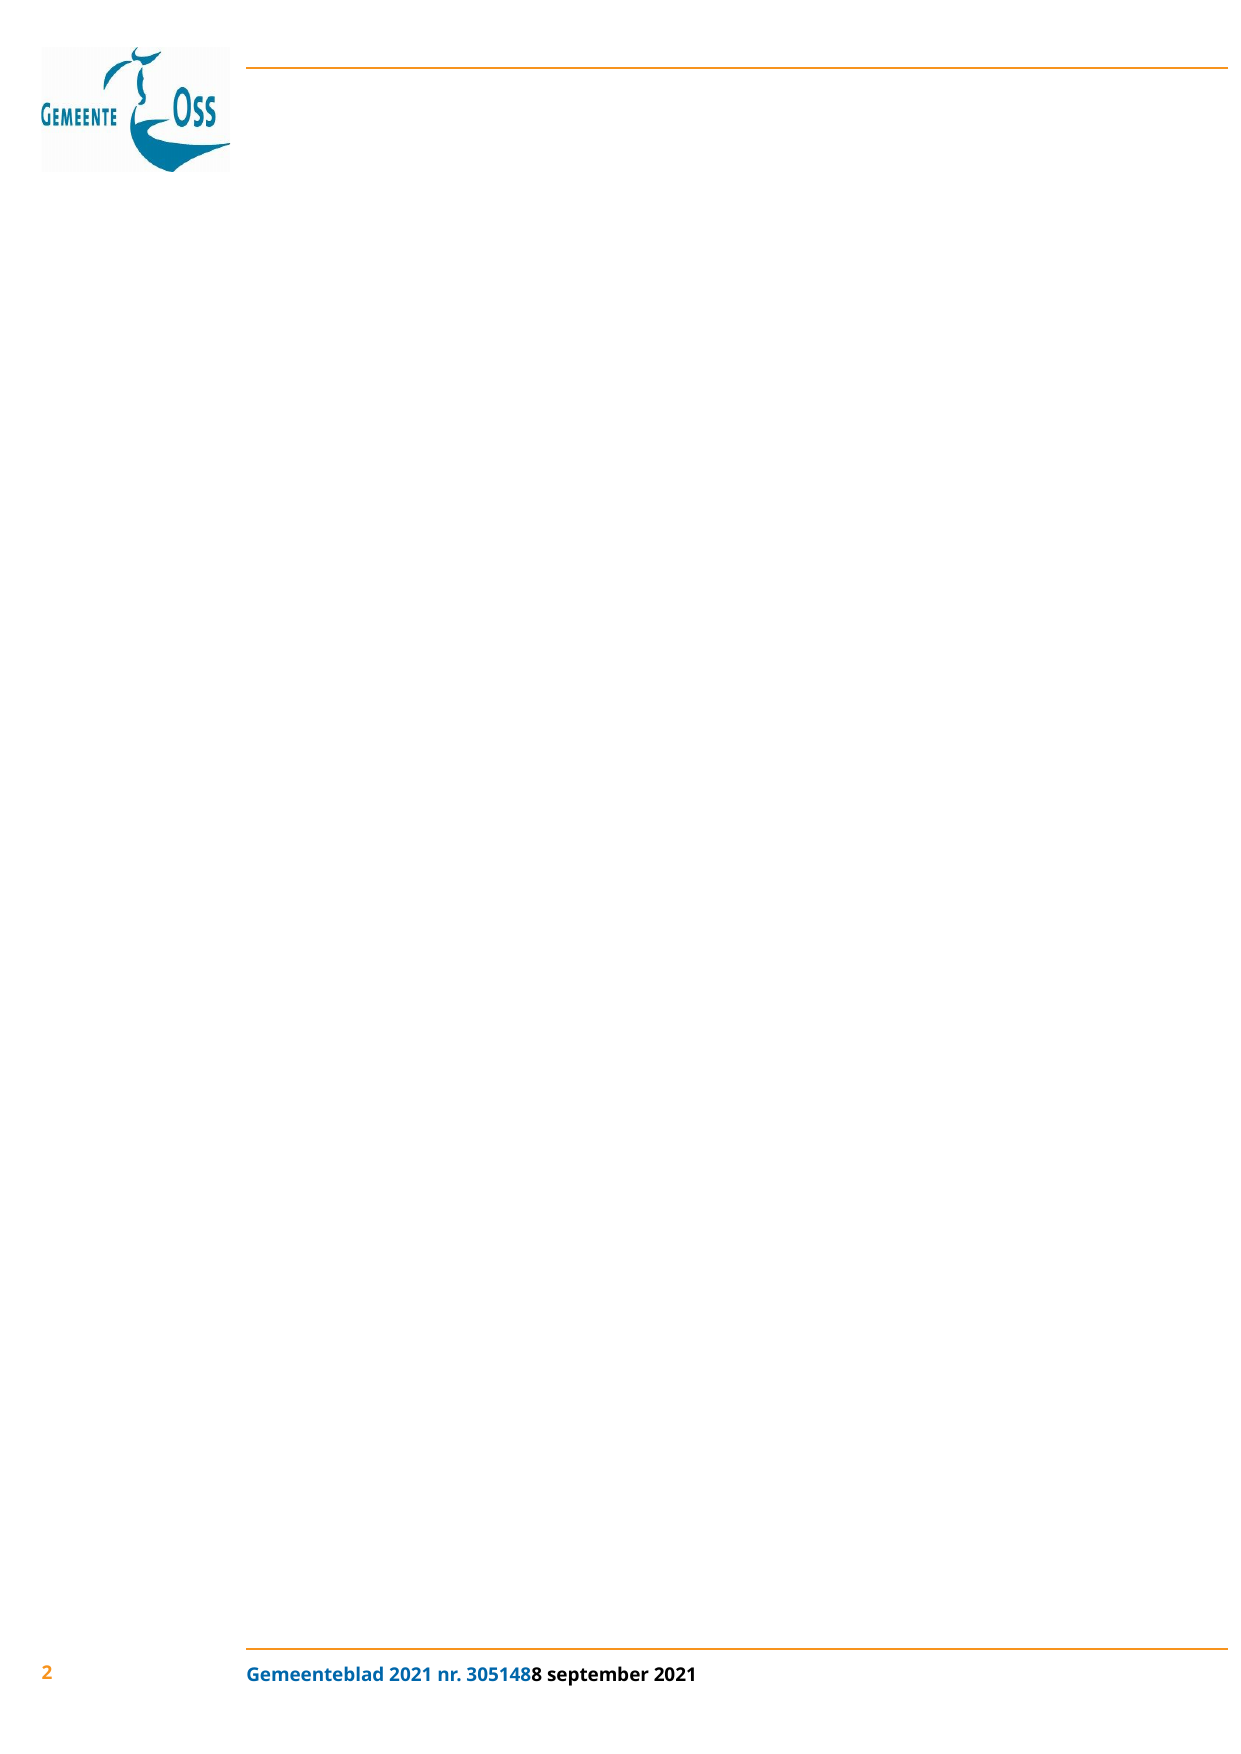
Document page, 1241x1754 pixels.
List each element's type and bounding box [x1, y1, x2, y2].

picture [41, 47, 231, 172]
